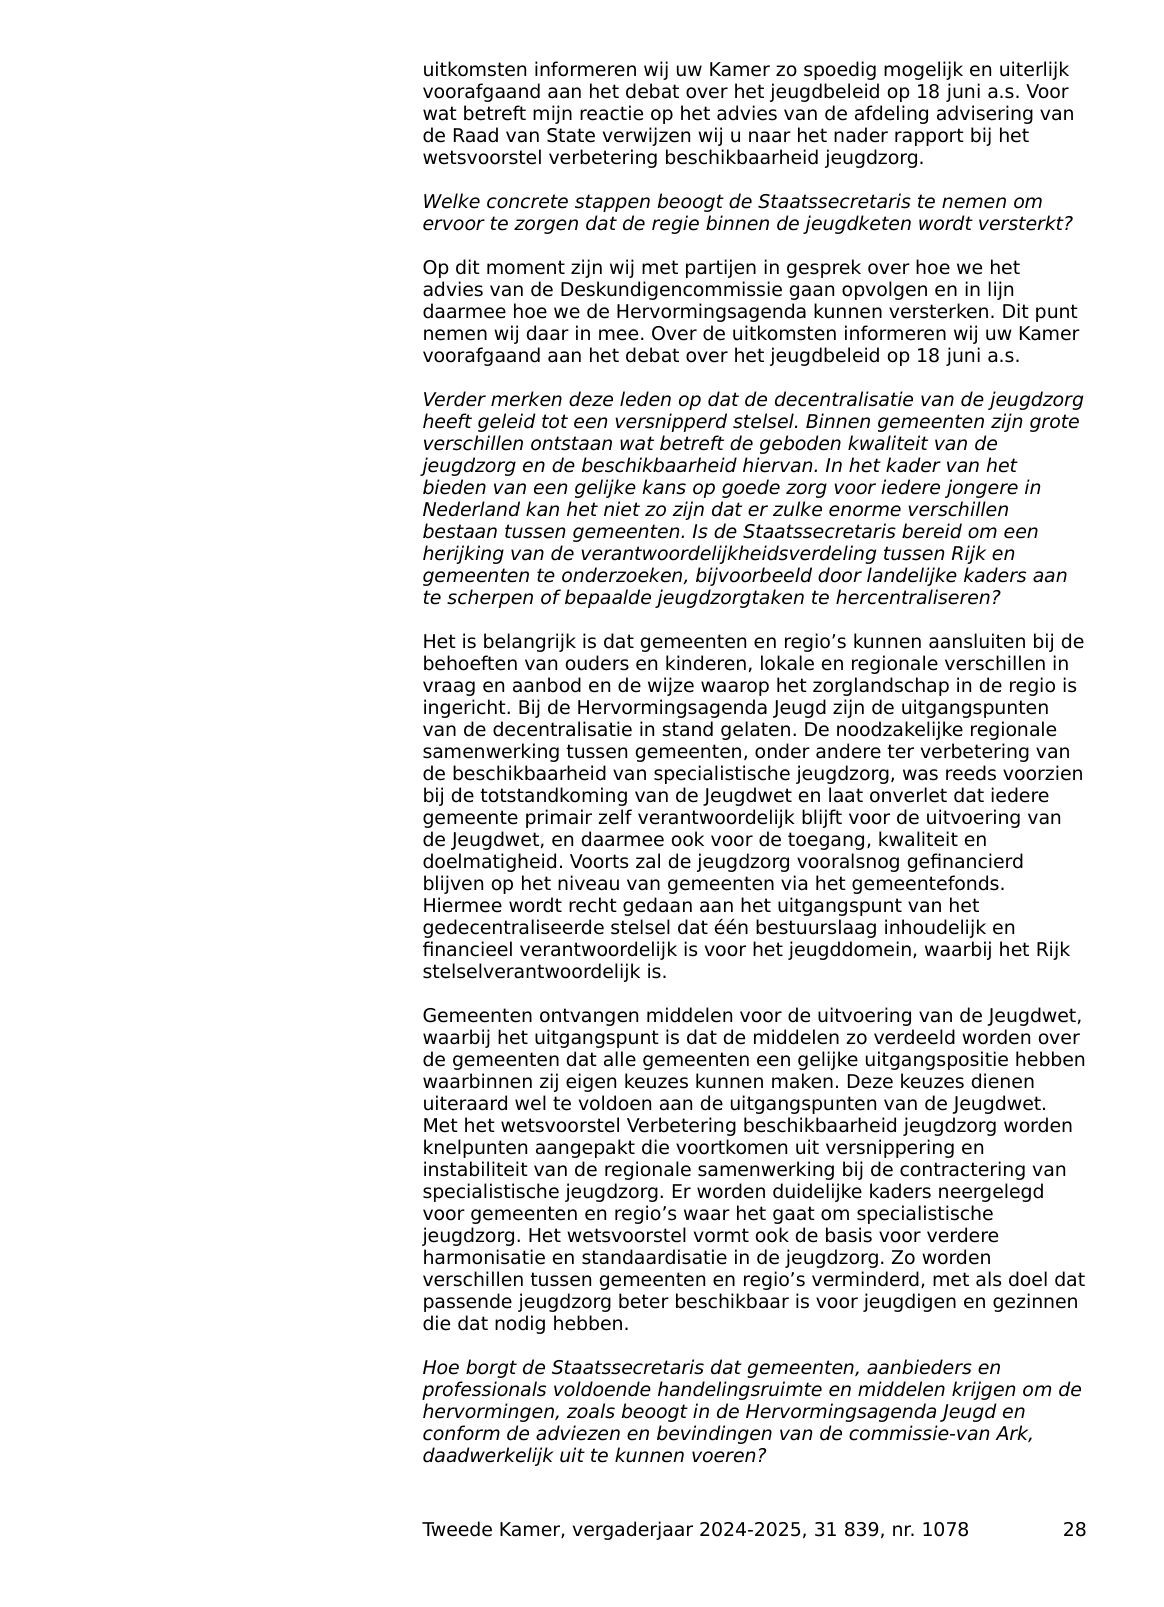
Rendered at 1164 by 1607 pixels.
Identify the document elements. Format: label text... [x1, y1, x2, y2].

text Op dit moment zijn wij met partijen in gesprek over hoe we het advies van de Deskundigencommissie gaan opvolgen en in lijn daarmee hoe we de Hervormingsagenda kunnen versterken. Dit punt nemen wij daar in mee. Over de uitkomsten informeren wij uw Kamer voorafgaand aan het debat over het jeugdbeleid op 18 juni a.s. [422, 257, 1087, 367]
text Met het wetsvoorstel Verbetering beschikbaarheid jeugdzorg worden knelpunten aangepakt die voortkomen uit versnippering en instabiliteit van de regionale samenwerking bij de contractering van specialistische jeugdzorg. Er worden duidelijke kaders neergelegd voor gemeenten en regio’s waar het gaat om specialistische jeugdzorg. Het wetsvoorstel vormt ook de basis voor verdere harmonisatie en standaardisatie in de jeugdzorg. Zo worden verschillen tussen gemeenten en regio’s verminderd, met als doel dat passende jeugdzorg beter beschikbaar is voor jeugdigen en gezinnen die dat nodig hebben. [422, 1115, 1087, 1335]
text uitkomsten informeren wij uw Kamer zo spoedig mogelijk en uiterlijk voorafgaand aan het debat over het jeugdbeleid op 18 juni a.s. Voor wat betreft mijn reactie op het advies van de afdeling advisering van de Raad van State verwijzen wij u naar het nader rapport bij het wetsvoorstel verbetering beschikbaarheid jeugdzorg. [422, 59, 1087, 169]
text Verder merken deze leden op dat de decentralisatie van de jeugdzorg heeft geleid tot een versnipperd stelsel. Binnen gemeenten zijn grote verschillen ontstaan wat betreft de geboden kwaliteit van de jeugdzorg en de beschikbaarheid hiervan. In het kader van het bieden van een gelijke kans op goede zorg voor iedere jongere in Nederland kan het niet zo zijn dat er zulke enorme verschillen bestaan tussen gemeenten. Is de Staatssecretaris bereid om een herijking van de verantwoordelijkheidsverdeling tussen Rijk en gemeenten te onderzoeken, bijvoorbeeld door landelijke kaders aan te scherpen of bepaalde jeugdzorgtaken te hercentraliseren? [422, 389, 1087, 609]
text Welke concrete stappen beoogt de Staatssecretaris te nemen om ervoor te zorgen dat de regie binnen de jeugdketen wordt versterkt? [422, 191, 1087, 235]
text Gemeenten ontvangen middelen voor de uitvoering van de Jeugdwet, waarbij het uitgangspunt is dat de middelen zo verdeeld worden over de gemeenten dat alle gemeenten een gelijke uitgangspositie hebben waarbinnen zij eigen keuzes kunnen maken. Deze keuzes dienen uiteraard wel te voldoen aan de uitgangspunten van de Jeugdwet. [422, 1005, 1087, 1115]
text Hoe borgt de Staatssecretaris dat gemeenten, aanbieders en professionals voldoende handelingsruimte en middelen krijgen om de hervormingen, zoals beoogt in de Hervormingsagenda Jeugd en conform de adviezen en bevindingen van de commissie-van Ark, daadwerkelijk uit te kunnen voeren? [422, 1357, 1087, 1467]
text Het is belangrijk is dat gemeenten en regio’s kunnen aansluiten bij de behoeften van ouders en kinderen, lokale en regionale verschillen in vraag en aanbod en de wijze waarop het zorglandschap in de regio is ingericht. Bij de Hervormingsagenda Jeugd zijn de uitgangspunten van de decentralisatie in stand gelaten. De noodzakelijke regionale samenwerking tussen gemeenten, onder andere ter verbetering van de beschikbaarheid van specialistische jeugdzorg, was reeds voorzien bij de totstandkoming van de Jeugdwet en laat onverlet dat iedere gemeente primair zelf verantwoordelijk blijft voor de uitvoering van de Jeugdwet, en daarmee ook voor de toegang, kwaliteit en doelmatigheid. Voorts zal de jeugdzorg vooralsnog gefinancierd blijven op het niveau van gemeenten via het gemeentefonds. Hiermee wordt recht gedaan aan het uitgangspunt van het gedecentraliseerde stelsel dat één bestuurslaag inhoudelijk en financieel verantwoordelijk is voor het jeugddomein, waarbij het Rijk stelselverantwoordelijk is. [422, 631, 1087, 983]
